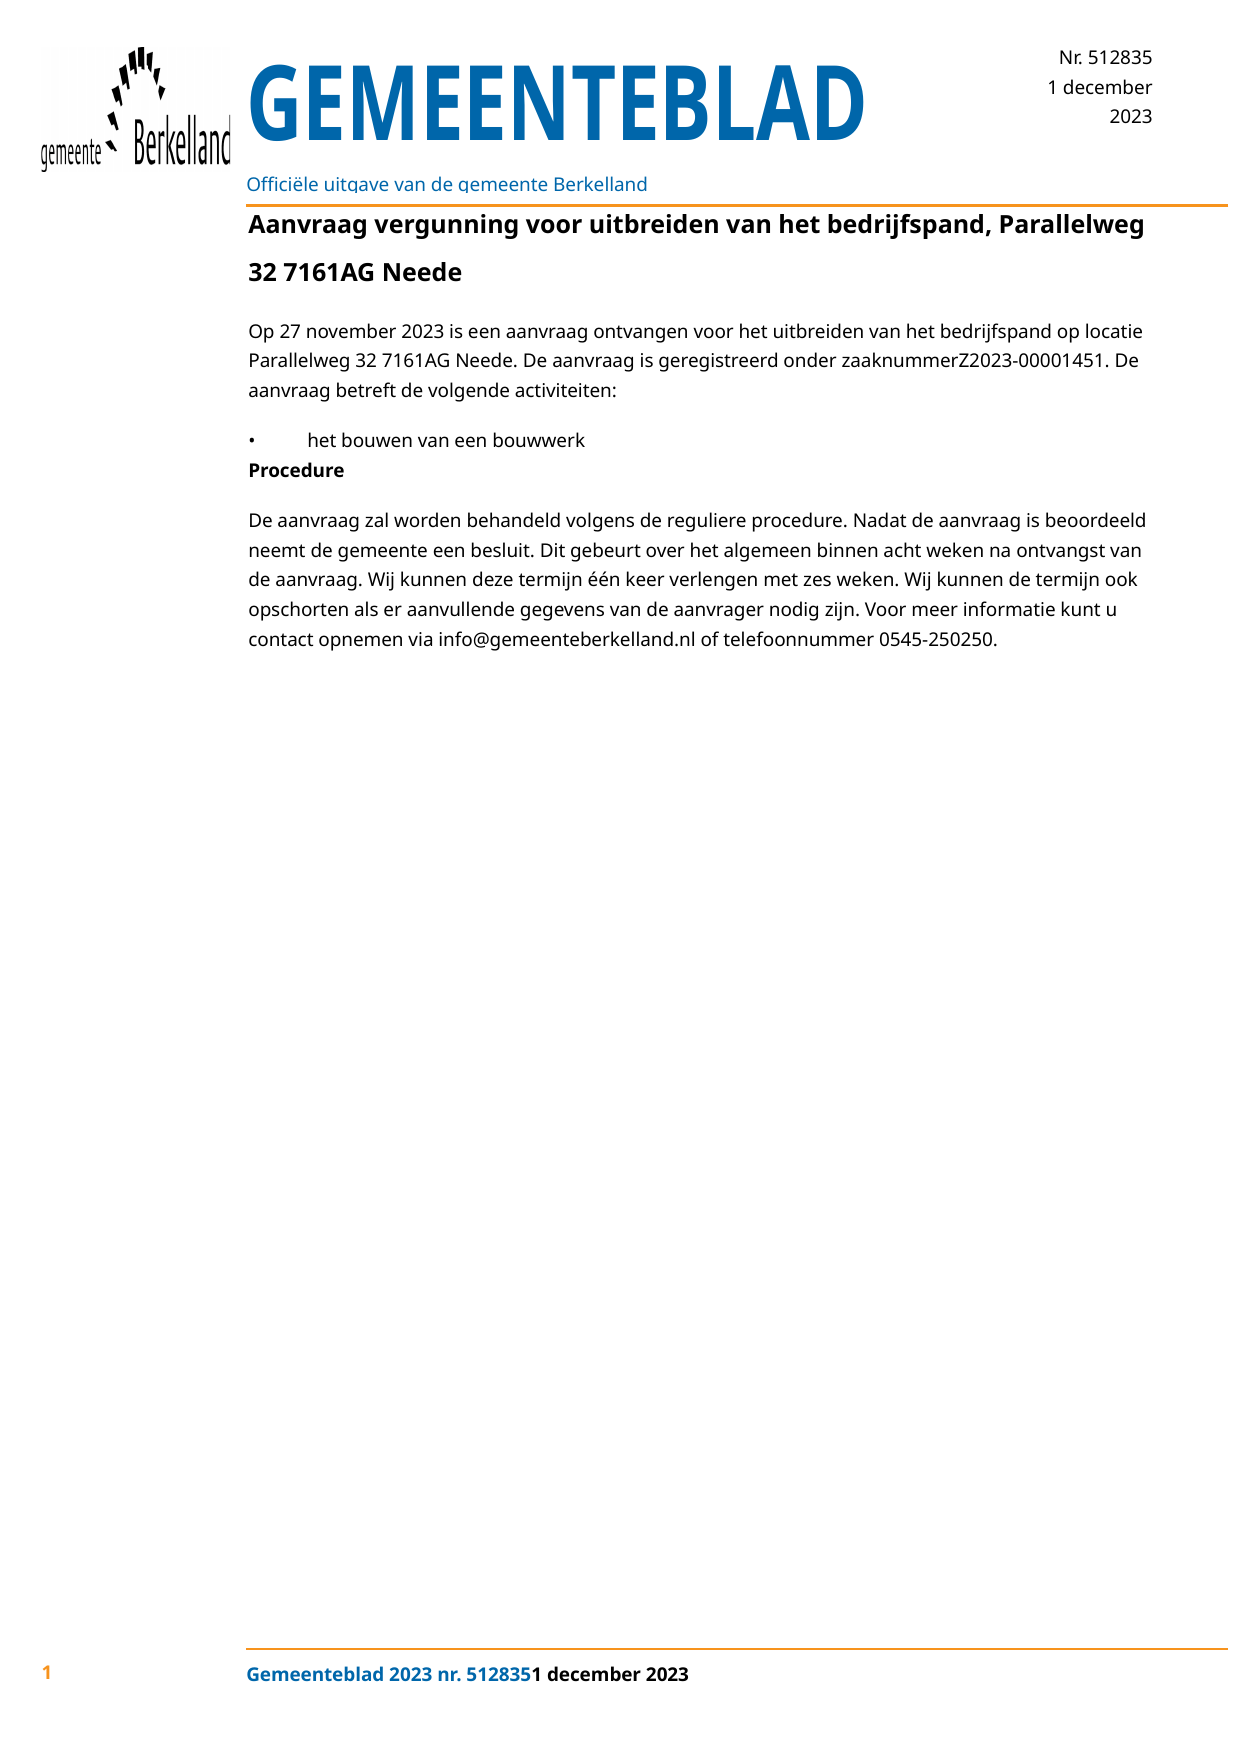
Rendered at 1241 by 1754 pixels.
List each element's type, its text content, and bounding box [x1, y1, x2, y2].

text Procedure [248, 457, 1152, 483]
list het bouwen van een bouwwerk [248, 427, 1152, 453]
picture [41, 47, 231, 172]
text De aanvraag zal worden behandeld volgens de reguliere procedure. Nadat de aanvraag is beoordeeld neemt de gemeente een besluit. Dit gebeurt over het algemeen binnen acht weken na ontvangst van de aanvraag. Wij kunnen deze termijn één keer verlengen met zes weken. Wij kunnen de termijn ook opschorten als er aanvullende gegevens van de aanvrager nodig zijn. Voor meer informatie kunt u contact opnemen via info@gemeenteberkelland.nl of telefoonnummer 0545-250250. [248, 507, 1152, 652]
text Op 27 november 2023 is een aanvraag ontvangen voor het uitbreiden van het bedrijfspand op locatie Parallelweg 32 7161AG Neede. De aanvraag is geregistreerd onder zaaknummerZ2023-00001451. De aanvraag betreft de volgende activiteiten: [248, 318, 1152, 403]
text Aanvraag vergunning voor uitbreiden van het bedrijfspand, Parallelweg 32 7161AG Neede [248, 207, 1152, 288]
